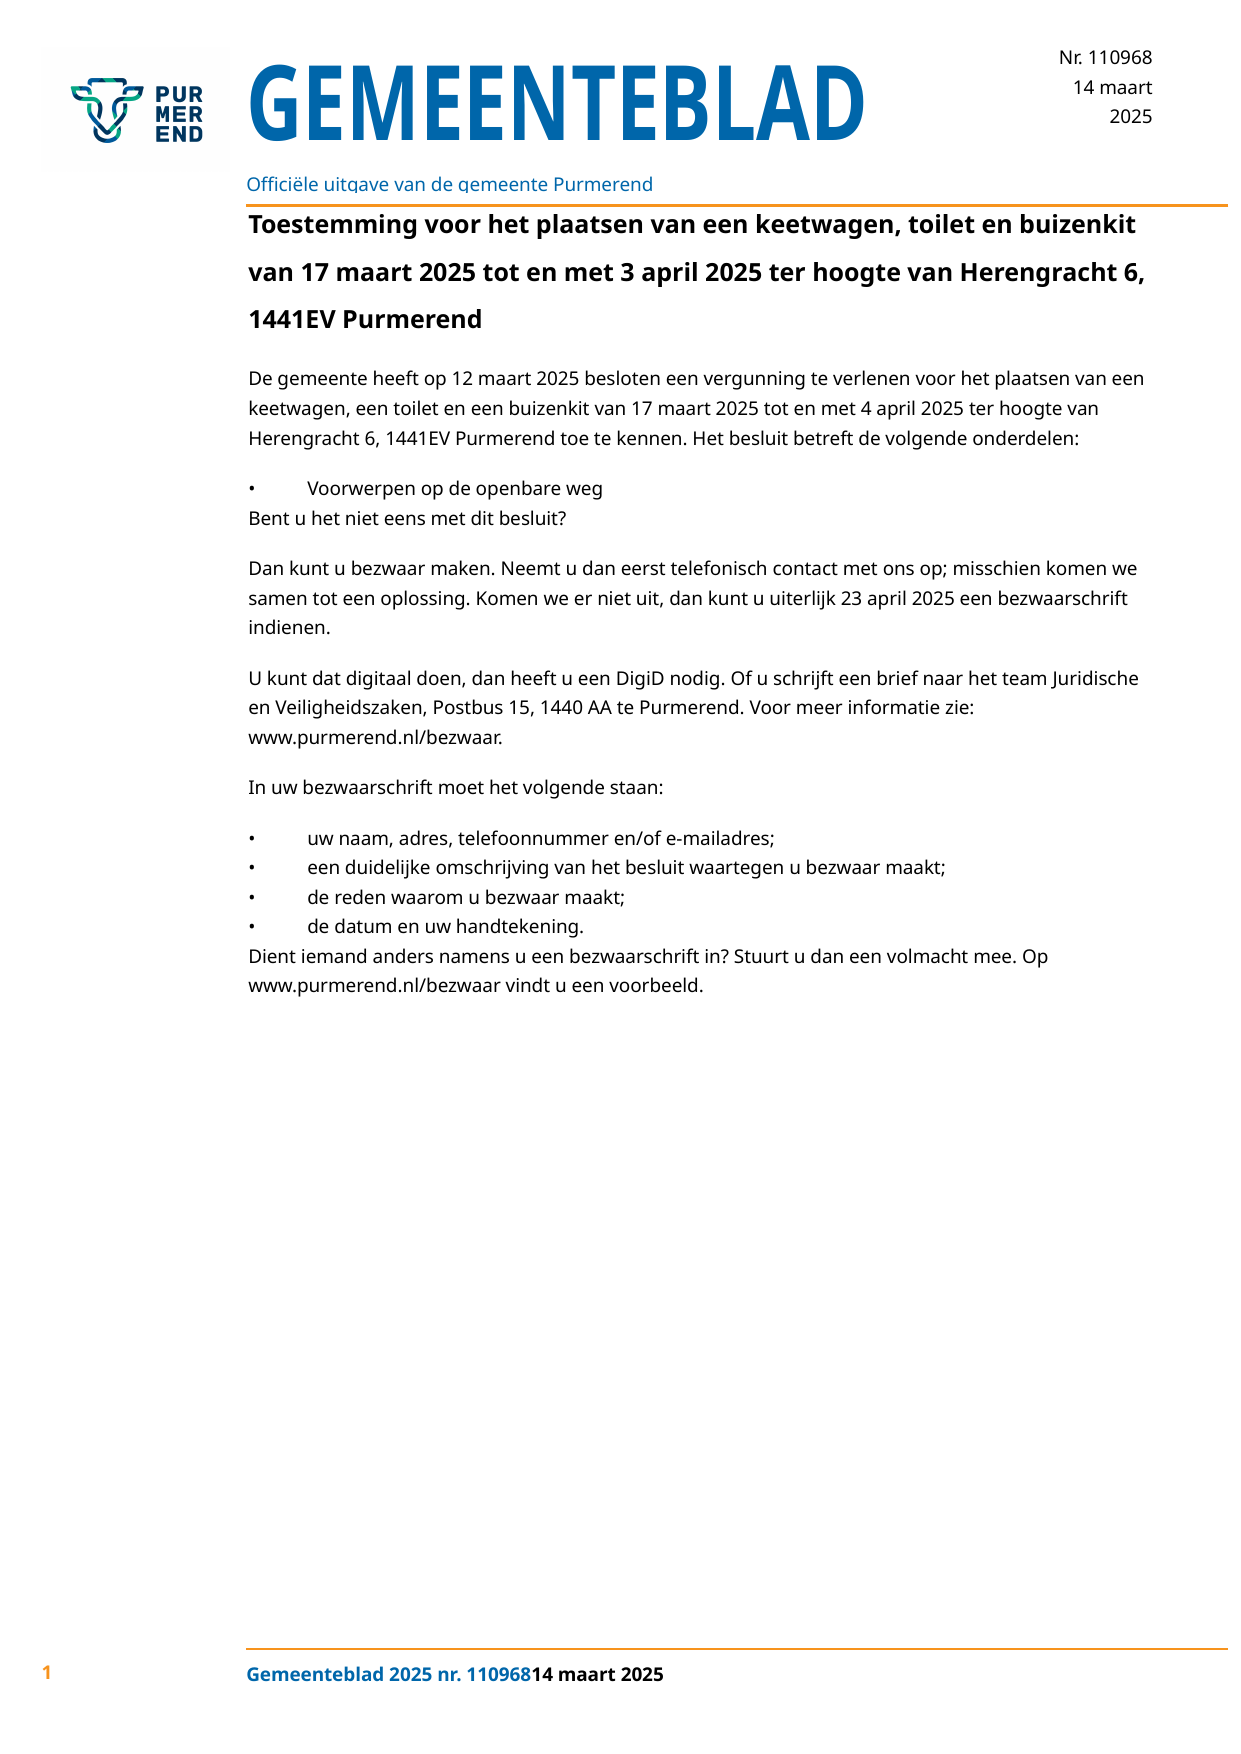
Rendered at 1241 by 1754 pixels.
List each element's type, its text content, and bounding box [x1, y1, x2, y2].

list uw naam, adres, telefoonnummer en/of e-mailadres; [248, 825, 1152, 850]
list Voorwerpen op de openbare weg [248, 475, 1152, 501]
list een duidelijke omschrijving van het besluit waartegen u bezwaar maakt; [248, 854, 1152, 880]
text In uw bezwaarschrift moet het volgende staan: [248, 774, 1152, 800]
text Toestemming voor het plaatsen van een keetwagen, toilet en buizenkit van 17 maart 2025 tot en met 3 april 2025 ter hoogte van Herengracht 6, 1441EV Purmerend [248, 207, 1152, 336]
text Bent u het niet eens met dit besluit? [248, 505, 1152, 530]
text Dan kunt u bezwaar maken. Neemt u dan eerst telefonisch contact met ons op; misschien komen we samen tot een oplossing. Komen we er niet uit, dan kunt u uiterlijk 23 april 2025 een bezwaarschrift indienen. [248, 555, 1152, 640]
text U kunt dat digitaal doen, dan heeft u een DigiD nodig. Of u schrijft een brief naar het team Juridische en Veiligheidszaken, Postbus 15, 1440 AA te Purmerend. Voor meer informatie zie: www.purmerend.nl/bezwaar. [248, 665, 1152, 749]
list de reden waarom u bezwaar maakt; [248, 884, 1152, 909]
text De gemeente heeft op 12 maart 2025 besloten een vergunning te verlenen voor het plaatsen van een keetwagen, een toilet en een buizenkit van 17 maart 2025 tot en met 4 april 2025 ter hoogte van Herengracht 6, 1441EV Purmerend toe te kennen. Het besluit betreft de volgende onderdelen: [248, 366, 1152, 450]
text Dient iemand anders namens u een bezwaarschrift in? Stuurt u dan een volmacht mee. Op www.purmerend.nl/bezwaar vindt u een voorbeeld. [248, 943, 1152, 998]
picture [41, 47, 231, 172]
list de datum en uw handtekening. [248, 913, 1152, 939]
